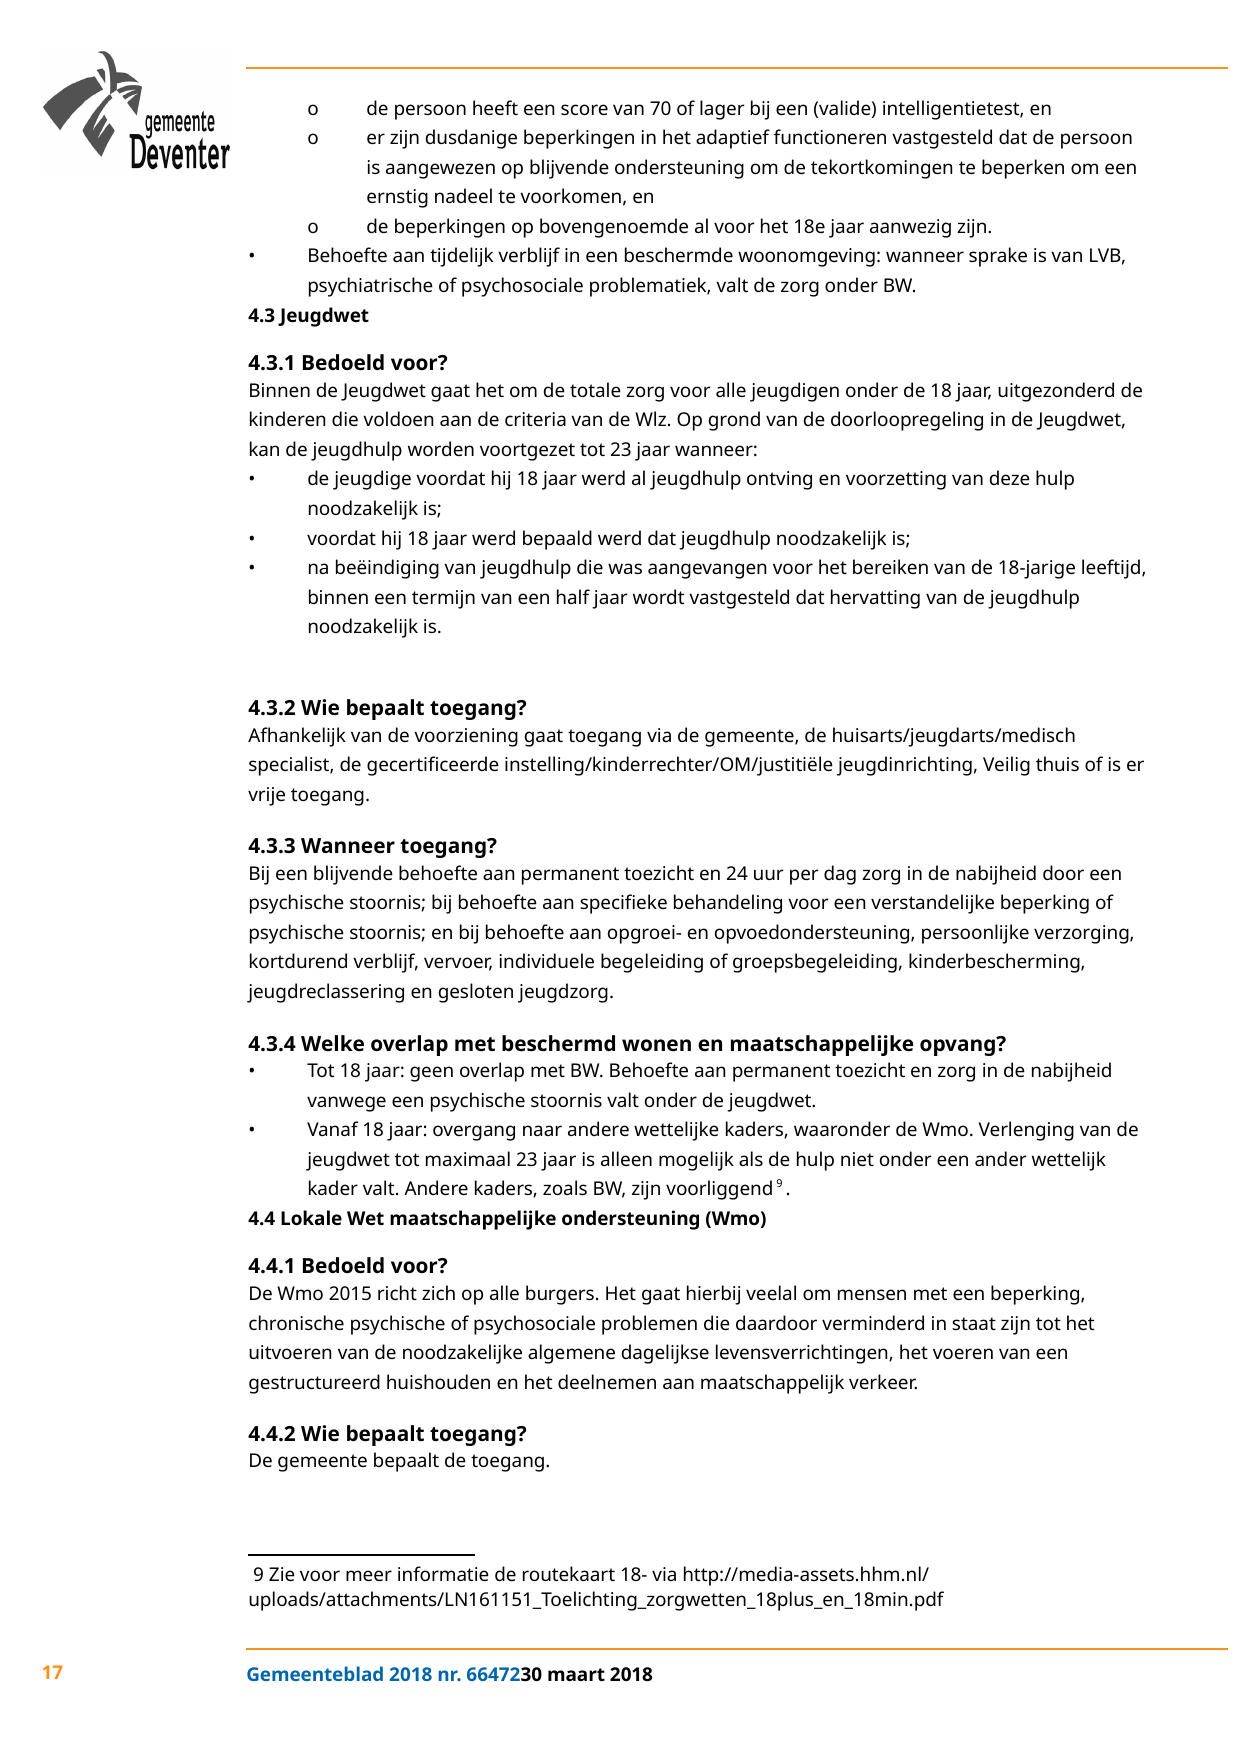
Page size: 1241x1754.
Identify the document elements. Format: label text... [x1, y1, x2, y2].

list Tot 18 jaar: geen overlap met BW. Behoefte aan permanent toezicht en zorg in de nabijheid vanwege een psychische stoornis valt onder de jeugdwet. [248, 1057, 1152, 1112]
text 4.3 Jeugdwet [248, 302, 1152, 328]
list er zijn dusdanige beperkingen in het adaptief functioneren vastgesteld dat de persoon is aangewezen op blijvende ondersteuning om de tekortkomingen te beperken om een ernstig nadeel te voorkomen, en [307, 124, 1152, 209]
text 4.4.2 Wie bepaalt toegang? [248, 1419, 1152, 1448]
list Zie voor meer informatie de routekaart 18- via http://media-assets.hhm.nl/ uploads/attachments/LN161151_Toelichting_zorgwetten_18plus_en_18min.pdf [248, 1561, 1152, 1612]
list voordat hij 18 jaar werd bepaald werd dat jeugdhulp noodzakelijk is; [248, 525, 1152, 551]
text 4.3.4 Welke overlap met beschermd wonen en maatschappelijke opvang? [248, 1029, 1152, 1057]
text Binnen de Jeugdwet gaat het om de totale zorg voor alle jeugdigen onder de 18 jaar, uitgezonderd de kinderen die voldoen aan de criteria van de Wlz. Op grond van de doorloopregeling in de Jeugdwet, kan de jeugdhulp worden voortgezet tot 23 jaar wanneer: [248, 377, 1152, 462]
text De Wmo 2015 richt zich op alle burgers. Het gaat hierbij veelal om mensen met een beperking, chronische psychische of psychosociale problemen die daardoor verminderd in staat zijn tot het uitvoeren van de noodzakelijke algemene dagelijkse levensverrichtingen, het voeren van een gestructureerd huishouden en het deelnemen aan maatschappelijk verkeer. [248, 1280, 1152, 1394]
list de persoon heeft een score van 70 of lager bij een (valide) intelligentietest, en [307, 95, 1152, 121]
text 4.4.1 Bedoeld voor? [248, 1252, 1152, 1280]
picture [41, 47, 231, 172]
text 4.3.2 Wie bepaalt toegang? [248, 693, 1152, 722]
list de beperkingen op bovengenoemde al voor het 18e jaar aanwezig zijn. [307, 213, 1152, 239]
text 4.4 Lokale Wet maatschappelijke ondersteuning (Wmo) [248, 1205, 1152, 1231]
text 4.3.3 Wanneer toegang? [248, 832, 1152, 860]
text De gemeente bepaalt de toegang. [248, 1448, 1152, 1473]
text Afhankelijk van de voorziening gaat toegang via de gemeente, de huisarts/jeugdarts/medisch specialist, de gecertificeerde instelling/kinderrechter/OM/justitiële jeugdinrichting, Veilig thuis of is er vrije toegang. [248, 722, 1152, 807]
list de jeugdige voordat hij 18 jaar werd al jeugdhulp ontving en voorzetting van deze hulp noodzakelijk is; [248, 466, 1152, 521]
list na beëindiging van jeugdhulp die was aangevangen voor het bereiken van de 18-jarige leeftijd, binnen een termijn van een half jaar wordt vastgesteld dat hervatting van de jeugdhulp noodzakelijk is. [248, 554, 1152, 639]
text 4.3.1 Bedoeld voor? [248, 348, 1152, 377]
list Behoefte aan tijdelijk verblijf in een beschermde woonomgeving: wanneer sprake is van LVB, psychiatrische of psychosociale problematiek, valt de zorg onder BW. [248, 243, 1152, 298]
text Bij een blijvende behoefte aan permanent toezicht en 24 uur per dag zorg in de nabijheid door een psychische stoornis; bij behoefte aan specifieke behandeling voor een verstandelijke beperking of psychische stoornis; en bij behoefte aan opgroei- en opvoedondersteuning, persoonlijke verzorging, kortdurend verblijf, vervoer, individuele begeleiding of groepsbegeleiding, kinderbescherming, jeugdreclassering en gesloten jeugdzorg. [248, 860, 1152, 1004]
list Vanaf 18 jaar: overgang naar andere wettelijke kaders, waaronder de Wmo. Verlenging van de jeugdwet tot maximaal 23 jaar is alleen mogelijk als de hulp niet onder een ander wettelijk kader valt. Andere kaders, zoals BW, zijn voorliggend. [248, 1116, 1152, 1201]
